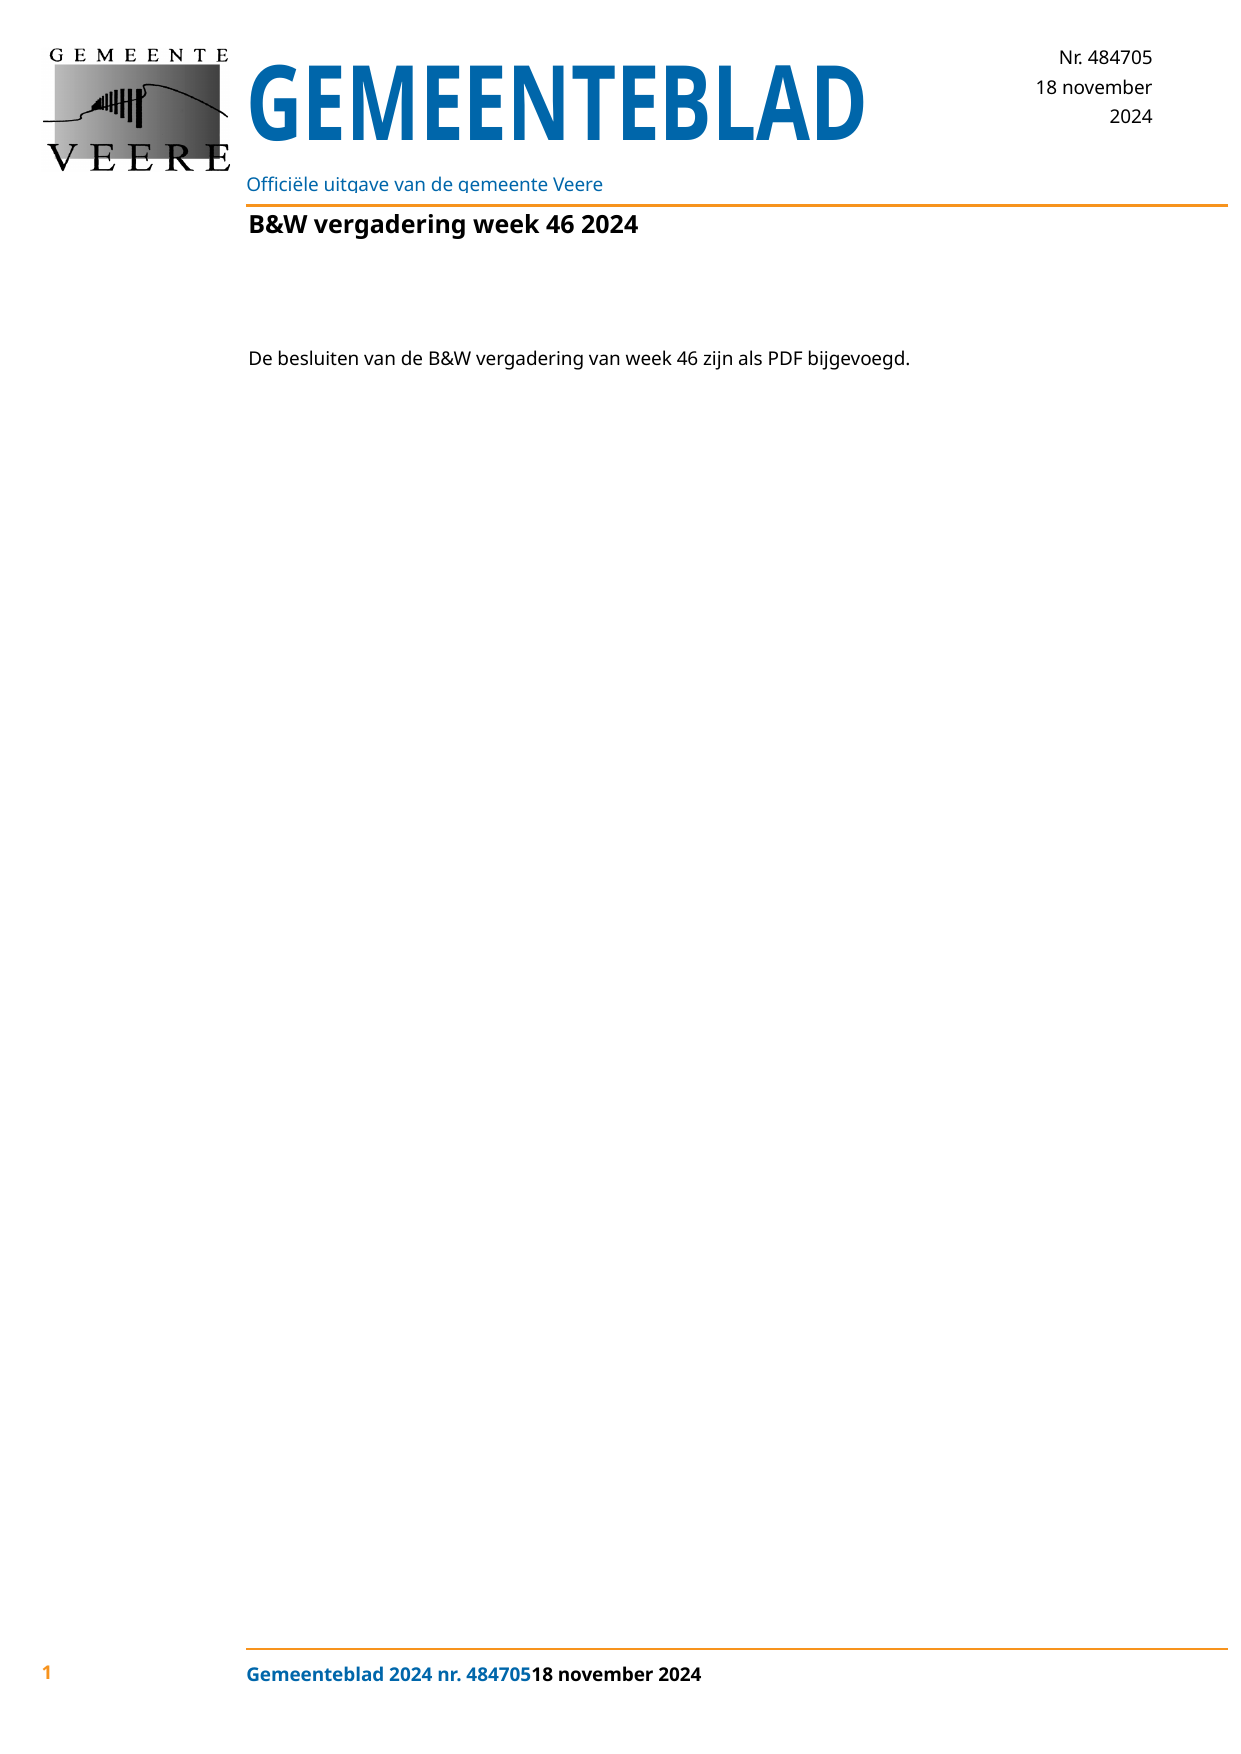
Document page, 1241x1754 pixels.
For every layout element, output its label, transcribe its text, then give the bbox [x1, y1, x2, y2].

text De besluiten van de B&W vergadering van week 46 zijn als PDF bijgevoegd. [248, 345, 1152, 371]
text B&W vergadering week 46 2024 [248, 207, 1152, 241]
picture [41, 47, 231, 172]
